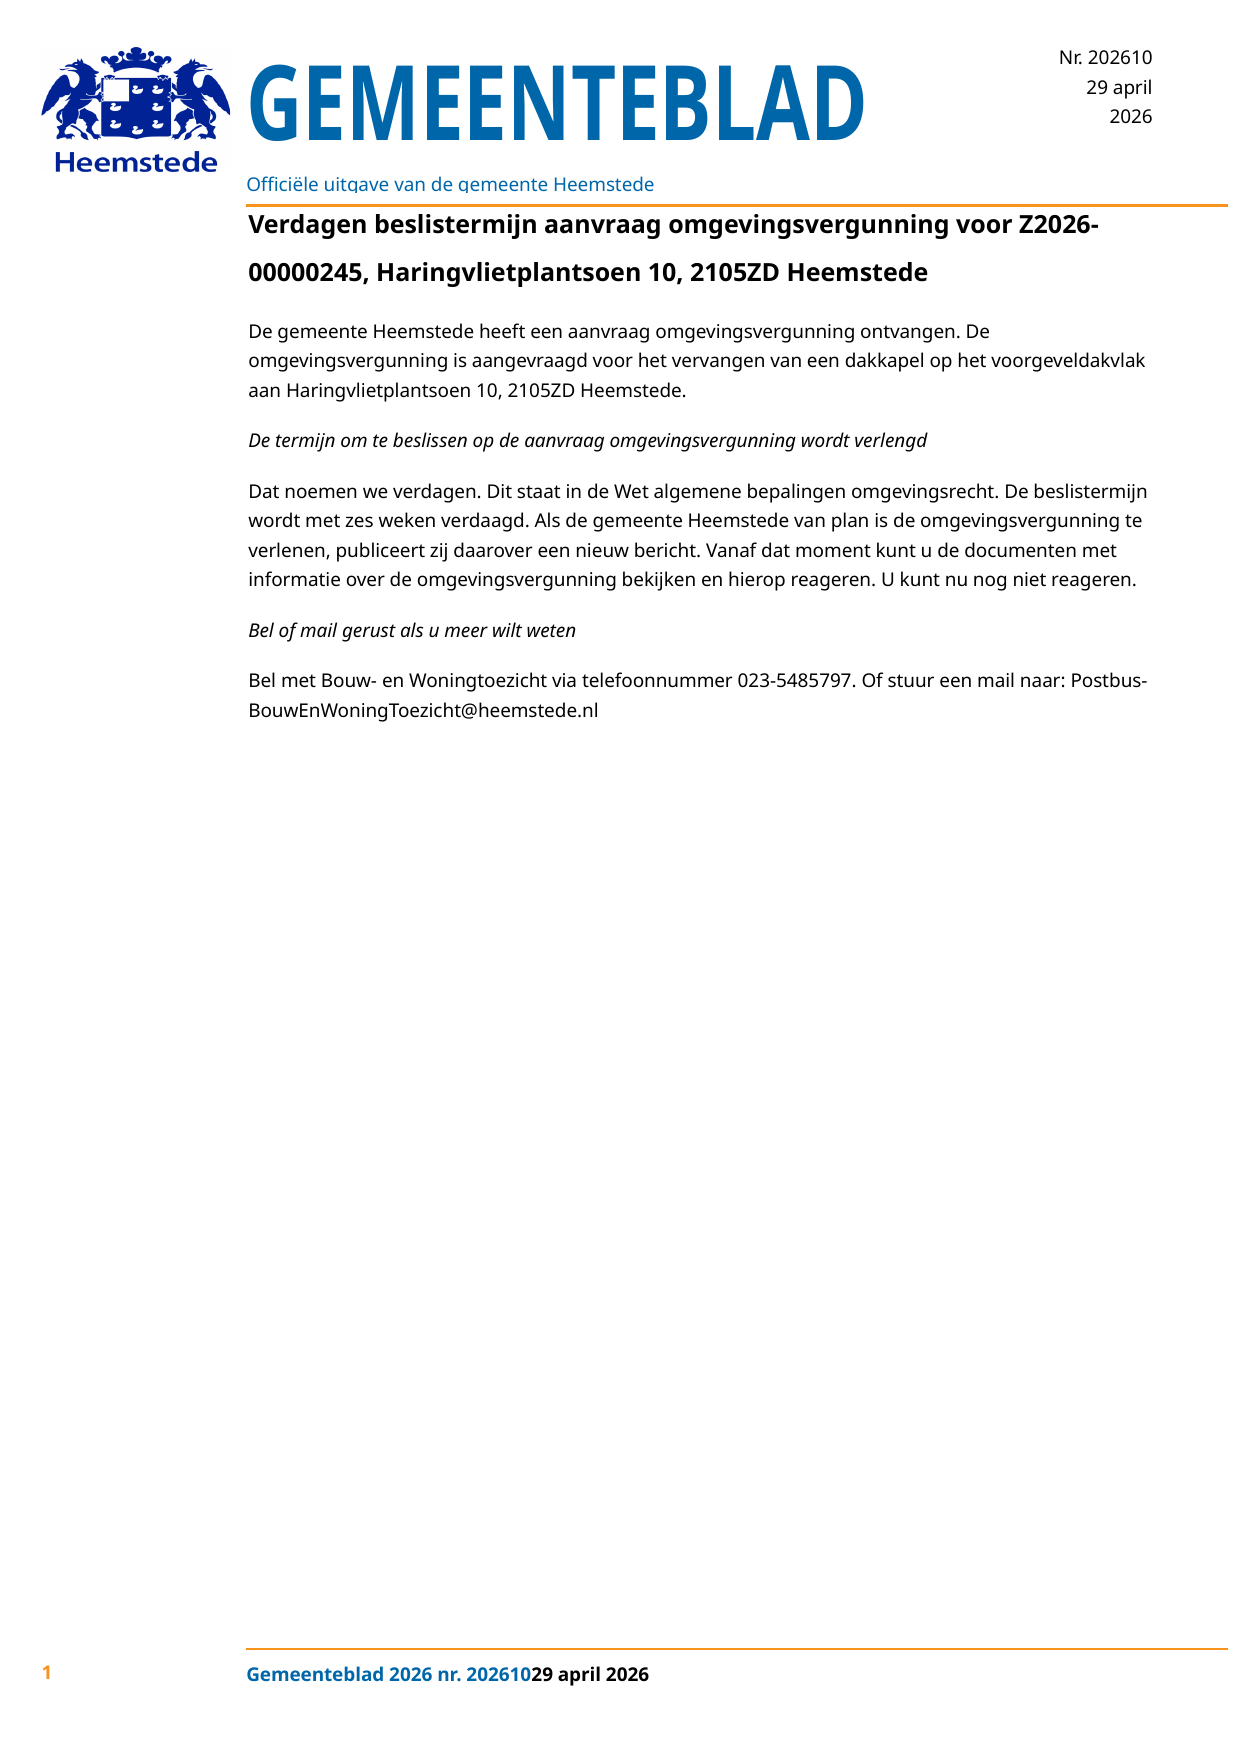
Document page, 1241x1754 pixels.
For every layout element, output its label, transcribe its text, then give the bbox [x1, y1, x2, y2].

text Bel of mail gerust als u meer wilt weten [248, 617, 1152, 643]
text De termijn om te beslissen op de aanvraag omgevingsvergunning wordt verlengd [248, 427, 1152, 453]
picture [41, 47, 231, 172]
text Verdagen beslistermijn aanvraag omgevingsvergunning voor Z2026-00000245, Haringvlietplantsoen 10, 2105ZD Heemstede [248, 207, 1152, 288]
text De gemeente Heemstede heeft een aanvraag omgevingsvergunning ontvangen. De omgevingsvergunning is aangevraagd voor het vervangen van een dakkapel op het voorgeveldakvlak aan Haringvlietplantsoen 10, 2105ZD Heemstede. [248, 318, 1152, 403]
text Bel met Bouw- en Woningtoezicht via telefoonnummer 023-5485797. Of stuur een mail naar: Postbus-BouwEnWoningToezicht@heemstede.nl [248, 667, 1152, 723]
text Dat noemen we verdagen. Dit staat in de Wet algemene bepalingen omgevingsrecht. De beslistermijn wordt met zes weken verdaagd. Als de gemeente Heemstede van plan is de omgevingsvergunning te verlenen, publiceert zij daarover een nieuw bericht. Vanaf dat moment kunt u de documenten met informatie over de omgevingsvergunning bekijken en hierop reageren. U kunt nu nog niet reageren. [248, 478, 1152, 592]
